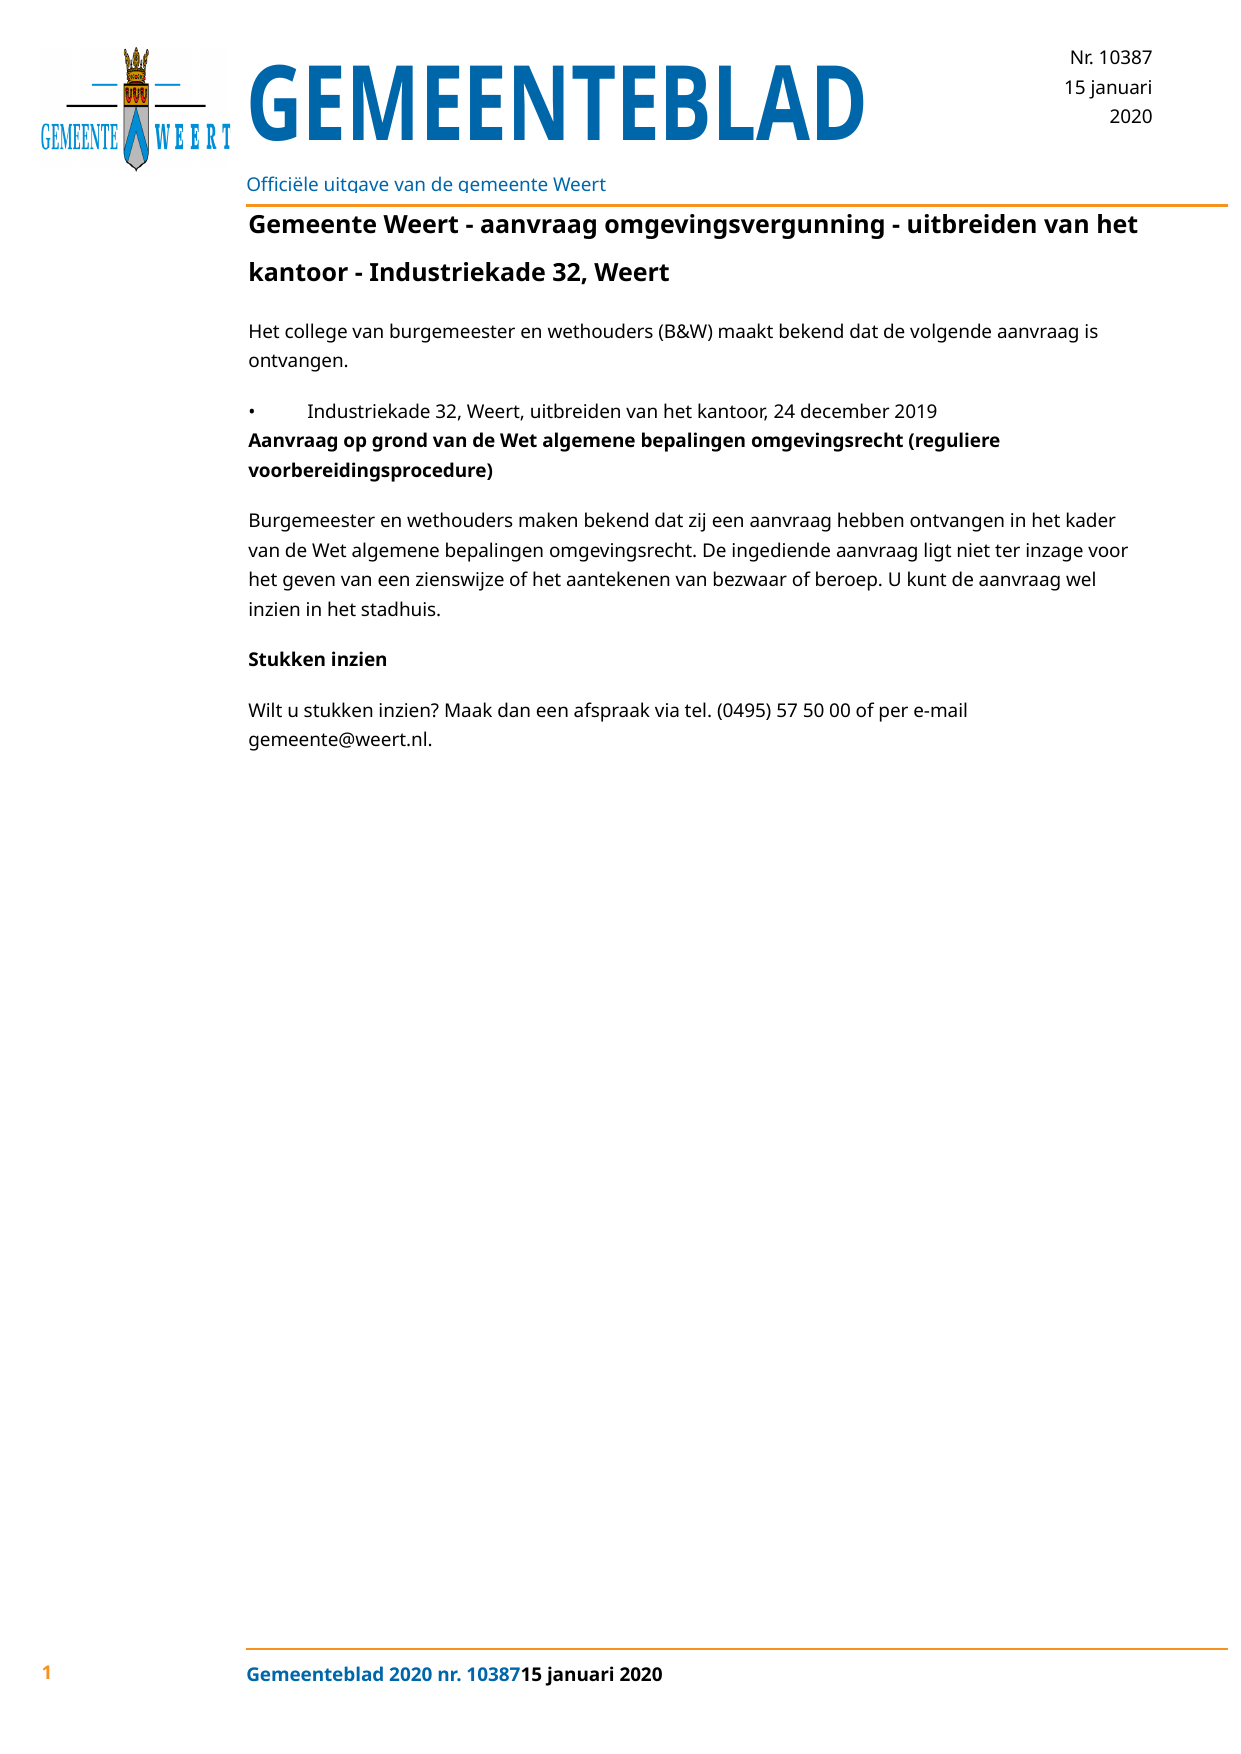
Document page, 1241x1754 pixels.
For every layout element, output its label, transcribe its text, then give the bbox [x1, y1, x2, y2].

text Wilt u stukken inzien? Maak dan een afspraak via tel. (0495) 57 50 00 of per e-mail gemeente@weert.nl. [248, 697, 1152, 752]
text Aanvraag op grond van de Wet algemene bepalingen omgevingsrecht (reguliere voorbereidingsprocedure) [248, 427, 1152, 483]
text Stukken inzien [248, 647, 1152, 672]
picture [41, 47, 231, 172]
list Industriekade 32, Weert, uitbreiden van het kantoor, 24 december 2019 [248, 398, 1152, 424]
text Burgemeester en wethouders maken bekend dat zij een aanvraag hebben ontvangen in het kader van de Wet algemene bepalingen omgevingsrecht. De ingediende aanvraag ligt niet ter inzage voor het geven van een zienswijze of het aantekenen van bezwaar of beroep. U kunt de aanvraag wel inzien in het stadhuis. [248, 507, 1152, 622]
text Gemeente Weert - aanvraag omgevingsvergunning - uitbreiden van het kantoor - Industriekade 32, Weert [248, 207, 1152, 288]
text Het college van burgemeester en wethouders (B&W) maakt bekend dat de volgende aanvraag is ontvangen. [248, 318, 1152, 373]
